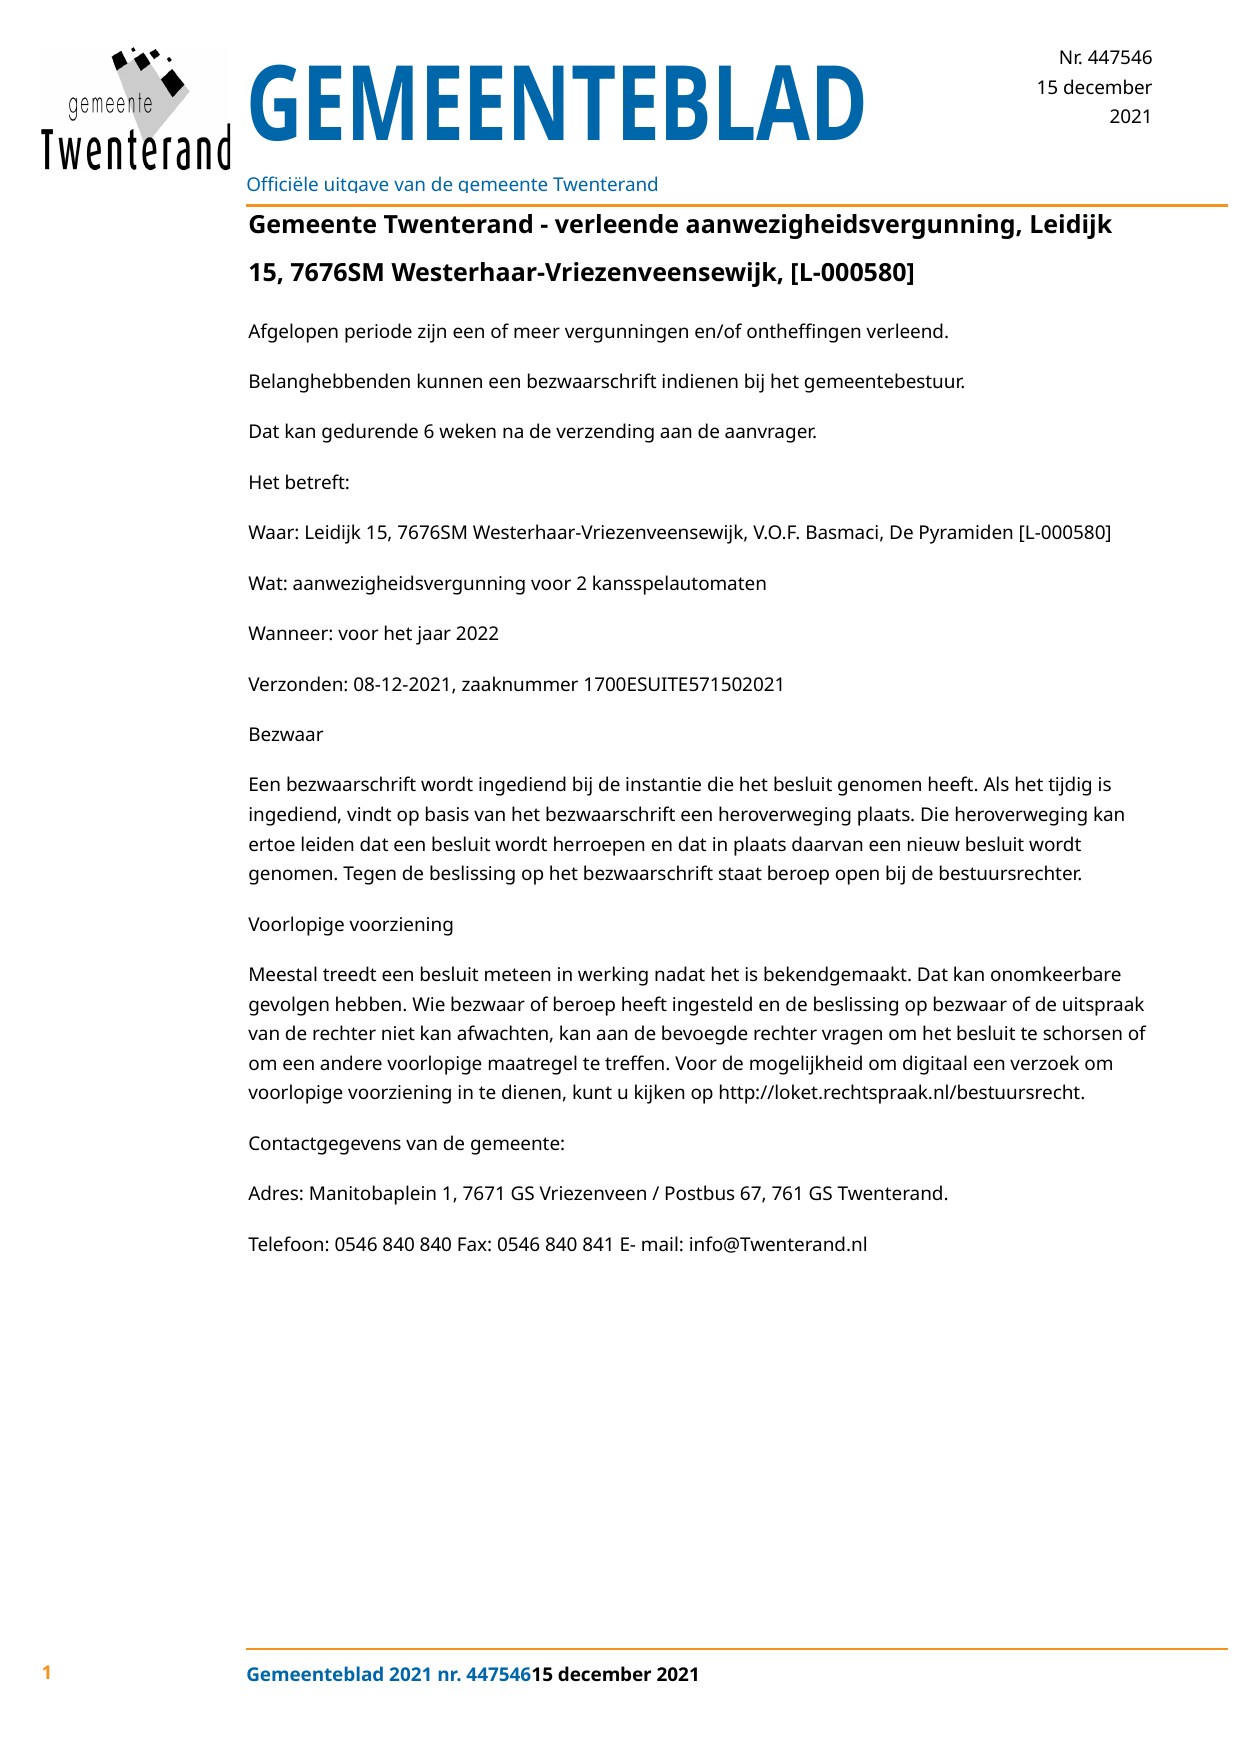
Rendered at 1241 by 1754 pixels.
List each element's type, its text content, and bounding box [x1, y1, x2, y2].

picture [41, 47, 231, 172]
text Belanghebbenden kunnen een bezwaarschrift indienen bij het gemeentebestuur. [248, 368, 1152, 394]
text Wanneer: voor het jaar 2022 [248, 620, 1152, 646]
text Waar: Leidijk 15, 7676SM Westerhaar-Vriezenveensewijk, V.O.F. Basmaci, De Pyramiden [L-000580] [248, 519, 1152, 545]
text Een bezwaarschrift wordt ingediend bij de instantie die het besluit genomen heeft. Als het tijdig is ingediend, vindt op basis van het bezwaarschrift een heroverweging plaats. Die heroverweging kan ertoe leiden dat een besluit wordt herroepen en dat in plaats daarvan een nieuw besluit wordt genomen. Tegen de beslissing op het bezwaarschrift staat beroep open bij de bestuursrechter. [248, 772, 1152, 886]
text Meestal treedt een besluit meteen in werking nadat het is bekendgemaakt. Dat kan onomkeerbare gevolgen hebben. Wie bezwaar of beroep heeft ingesteld en de beslissing op bezwaar of de uitspraak van de rechter niet kan afwachten, kan aan de bevoegde rechter vragen om het besluit te schorsen of om een andere voorlopige maatregel te treffen. Voor de mogelijkheid om digitaal een verzoek om voorlopige voorziening in te dienen, kunt u kijken op http://loket.rechtspraak.nl/bestuursrecht. [248, 961, 1152, 1105]
text Het betreft: [248, 469, 1152, 495]
text Voorlopige voorziening [248, 911, 1152, 937]
text Gemeente Twenterand - verleende aanwezigheidsvergunning, Leidijk 15, 7676SM Westerhaar-Vriezenveensewijk, [L-000580] [248, 207, 1152, 288]
text Telefoon: 0546 840 840 Fax: 0546 840 841 E- mail: info@Twenterand.nl [248, 1231, 1152, 1257]
text Verzonden: 08-12-2021, zaaknummer 1700ESUITE571502021 [248, 671, 1152, 697]
text Wat: aanwezigheidsvergunning voor 2 kansspelautomaten [248, 570, 1152, 596]
text Contactgegevens van de gemeente: [248, 1130, 1152, 1156]
text Dat kan gedurende 6 weken na de verzending aan de aanvrager. [248, 419, 1152, 444]
text Afgelopen periode zijn een of meer vergunningen en/of ontheffingen verleend. [248, 318, 1152, 344]
text Bezwaar [248, 721, 1152, 747]
text Adres: Manitobaplein 1, 7671 GS Vriezenveen / Postbus 67, 761 GS Twenterand. [248, 1180, 1152, 1206]
